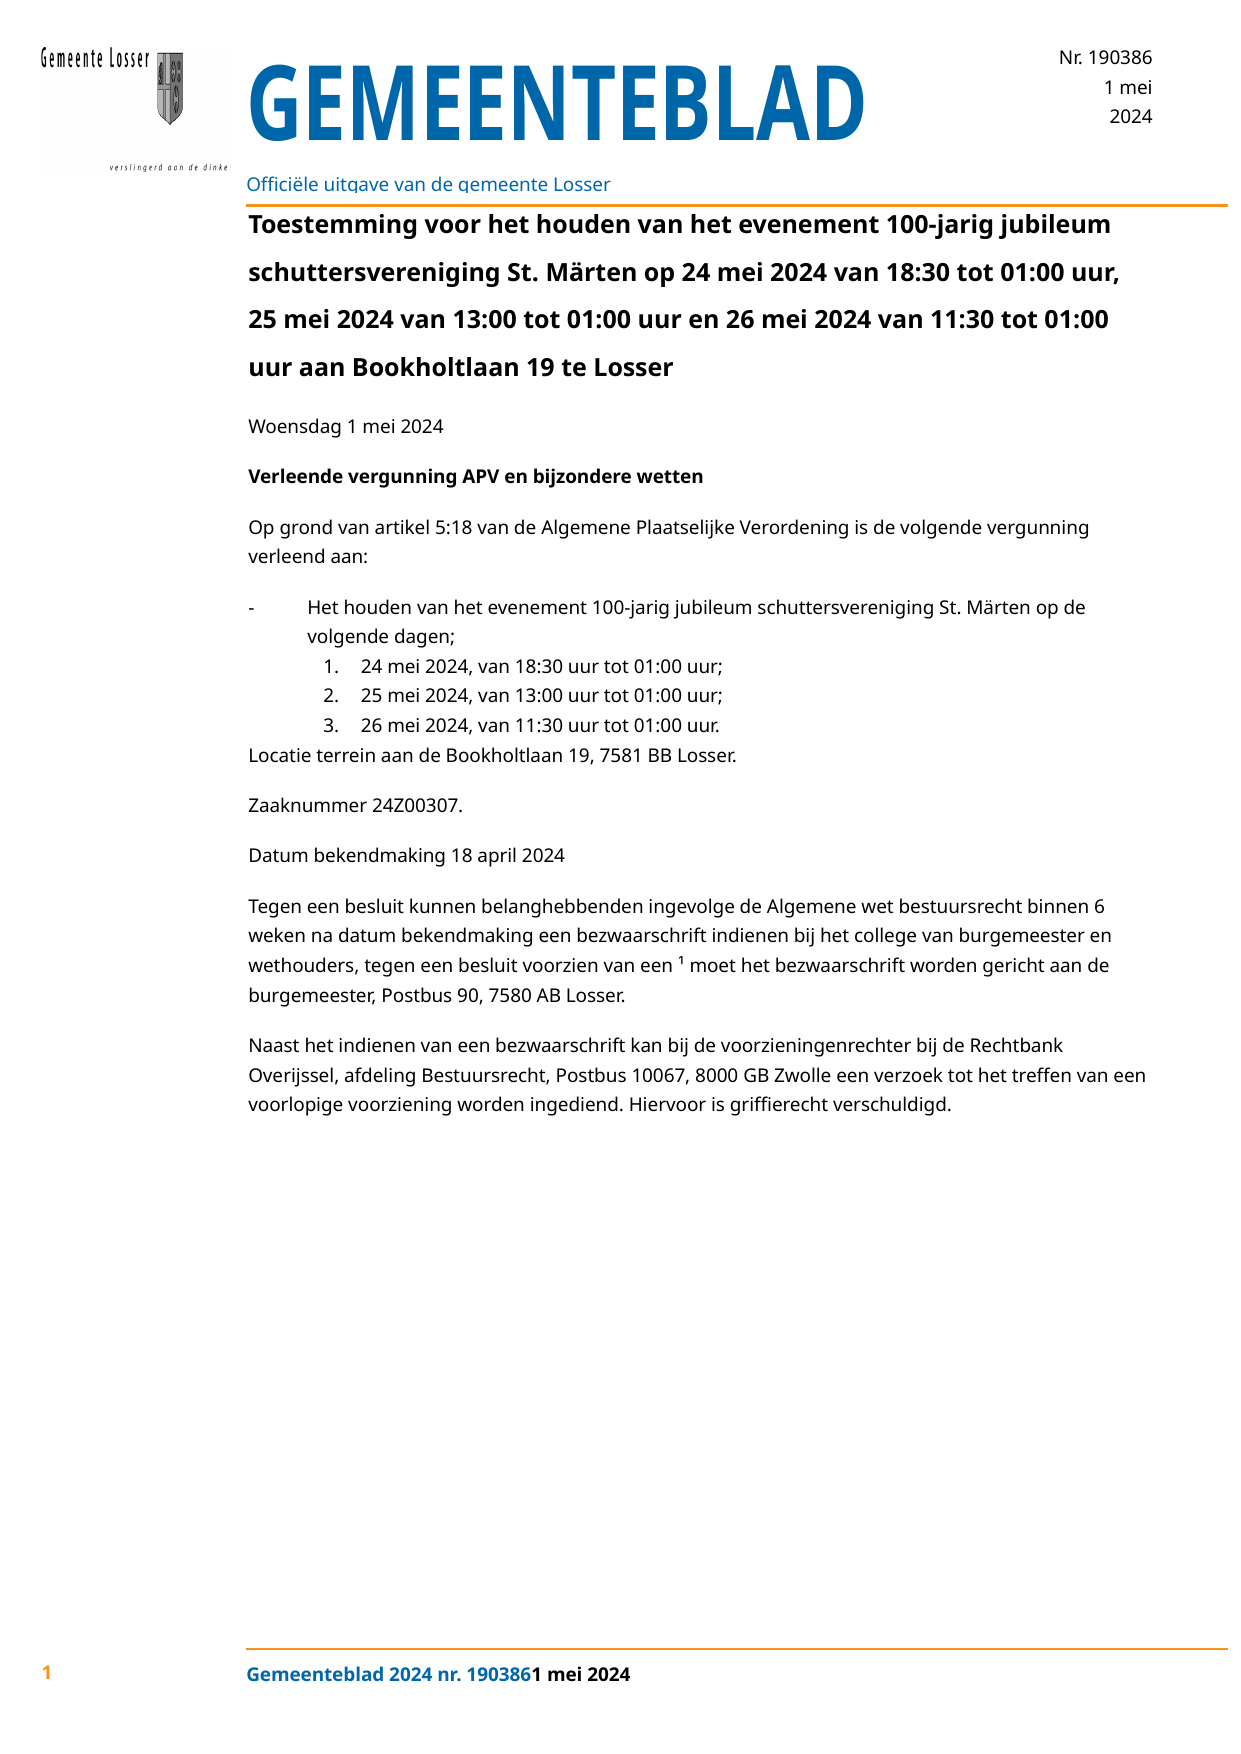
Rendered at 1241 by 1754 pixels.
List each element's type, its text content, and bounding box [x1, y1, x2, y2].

text Locatie terrein aan de Bookholtlaan 19, 7581 BB Losser. [248, 742, 1152, 768]
text Tegen een besluit kunnen belanghebbenden ingevolge de Algemene wet bestuursrecht binnen 6 weken na datum bekendmaking een bezwaarschrift indienen bij het college van burgemeester en wethouders, tegen een besluit voorzien van een ¹ moet het bezwaarschrift worden gericht aan de burgemeester, Postbus 90, 7580 AB Losser. [248, 893, 1152, 1008]
text Verleende vergunning APV en bijzondere wetten [248, 463, 1152, 489]
list 24 mei 2024, van 18:30 uur tot 01:00 uur; [323, 653, 1152, 679]
text Datum bekendmaking 18 april 2024 [248, 843, 1152, 868]
list 26 mei 2024, van 11:30 uur tot 01:00 uur. [323, 712, 1152, 738]
list Het houden van het evenement 100-jarig jubileum schuttersvereniging St. Märten op de volgende dagen; [248, 594, 1152, 649]
text Toestemming voor het houden van het evenement 100-jarig jubileum schuttersvereniging St. Märten op 24 mei 2024 van 18:30 tot 01:00 uur, 25 mei 2024 van 13:00 tot 01:00 uur en 26 mei 2024 van 11:30 tot 01:00 uur aan Bookholtlaan 19 te Losser [248, 207, 1152, 384]
text Woensdag 1 mei 2024 [248, 413, 1152, 439]
text Op grond van artikel 5:18 van de Algemene Plaatselijke Verordening is de volgende vergunning verleend aan: [248, 514, 1152, 569]
text Naast het indienen van een bezwaarschrift kan bij de voorzieningenrechter bij de Rechtbank Overijssel, afdeling Bestuursrecht, Postbus 10067, 8000 GB Zwolle een verzoek tot het treffen van een voorlopige voorziening worden ingediend. Hiervoor is griffierecht verschuldigd. [248, 1032, 1152, 1117]
picture [41, 47, 231, 172]
list 25 mei 2024, van 13:00 uur tot 01:00 uur; [323, 683, 1152, 708]
text Zaaknummer 24Z00307. [248, 792, 1152, 818]
